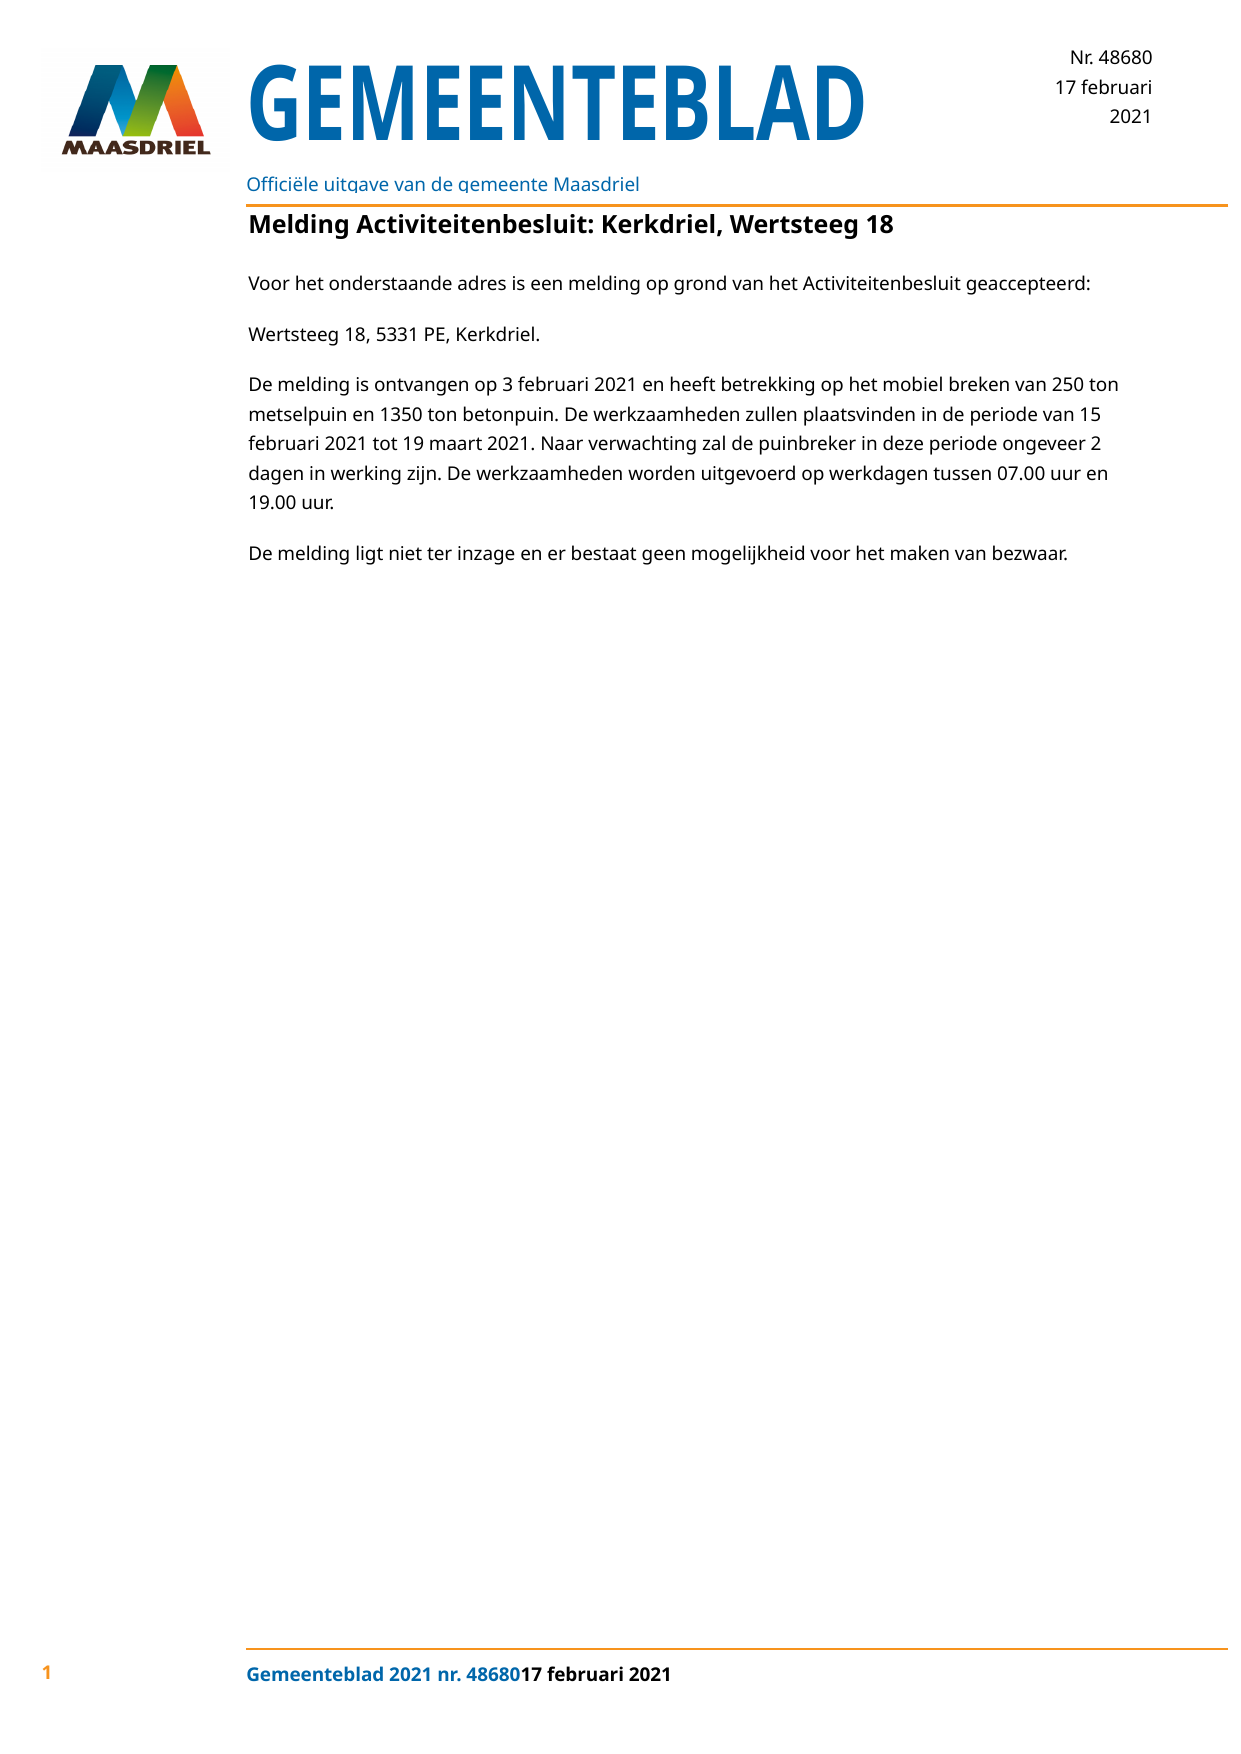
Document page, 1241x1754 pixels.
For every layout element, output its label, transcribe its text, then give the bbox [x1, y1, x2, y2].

text Voor het onderstaande adres is een melding op grond van het Activiteitenbesluit geaccepteerd: [248, 270, 1152, 296]
text Wertsteeg 18, 5331 PE, Kerkdriel. [248, 321, 1152, 346]
text De melding is ontvangen op 3 februari 2021 en heeft betrekking op het mobiel breken van 250 ton metselpuin en 1350 ton betonpuin. De werkzaamheden zullen plaatsvinden in de periode van 15 februari 2021 tot 19 maart 2021. Naar verwachting zal de puinbreker in deze periode ongeveer 2 dagen in werking zijn. De werkzaamheden worden uitgevoerd op werkdagen tussen 07.00 uur en 19.00 uur. [248, 371, 1152, 515]
text Melding Activiteitenbesluit: Kerkdriel, Wertsteeg 18 [248, 207, 1152, 241]
picture [41, 47, 231, 172]
text De melding ligt niet ter inzage en er bestaat geen mogelijkheid voor het maken van bezwaar. [248, 540, 1152, 566]
